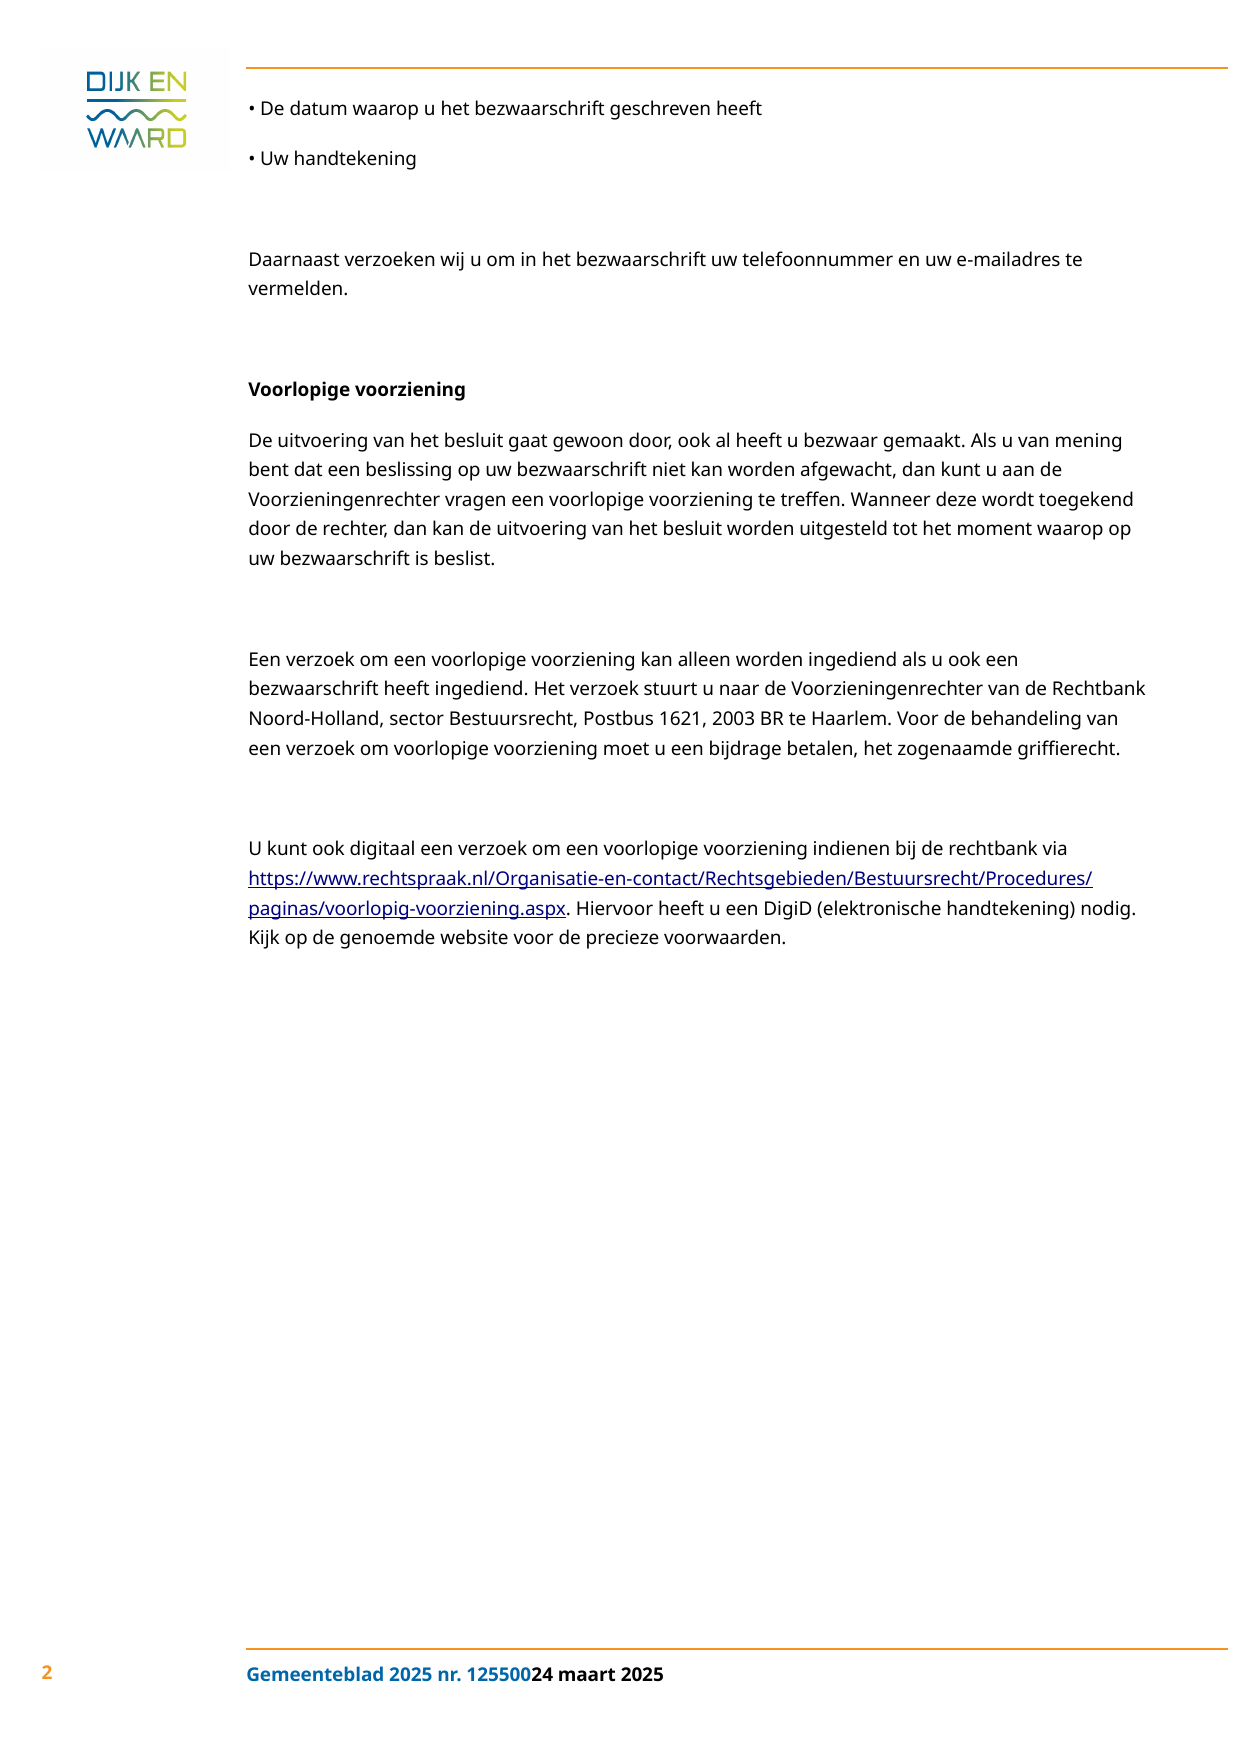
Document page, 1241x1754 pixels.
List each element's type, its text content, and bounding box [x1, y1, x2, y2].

text Een verzoek om een voorlopige voorziening kan alleen worden ingediend als u ook een bezwaarschrift heeft ingediend. Het verzoek stuurt u naar de Voorzieningenrechter van de Rechtbank Noord-Holland, sector Bestuursrecht, Postbus 1621, 2003 BR te Haarlem. Voor de behandeling van een verzoek om voorlopige voorziening moet u een bijdrage betalen, het zogenaamde griffierecht. [248, 646, 1152, 761]
text U kunt ook digitaal een verzoek om een voorlopige voorziening indienen bij de rechtbank via https://www.rechtspraak.nl/Organisatie-en-contact/Rechtsgebieden/Bestuursrecht/Procedures/paginas/voorlopig-voorziening.aspx. Hiervoor heeft u een DigiD (elektronische handtekening) nodig. Kijk op de genoemde website voor de precieze voorwaarden. [248, 836, 1152, 950]
text • De datum waarop u het bezwaarschrift geschreven heeft [248, 95, 1152, 121]
text De uitvoering van het besluit gaat gewoon door, ook al heeft u bezwaar gemaakt. Als u van mening bent dat een beslissing op uw bezwaarschrift niet kan worden afgewacht, dan kunt u aan de Voorzieningenrechter vragen een voorlopige voorziening te treffen. Wanneer deze wordt toegekend door de rechter, dan kan de uitvoering van het besluit worden uitgesteld tot het moment waarop op uw bezwaarschrift is beslist. [248, 427, 1152, 571]
text • Uw handtekening [248, 145, 1152, 171]
text Voorlopige voorziening [248, 376, 1152, 402]
picture [41, 47, 231, 172]
text Daarnaast verzoeken wij u om in het bezwaarschrift uw telefoonnummer en uw e-mailadres te vermelden. [248, 246, 1152, 301]
